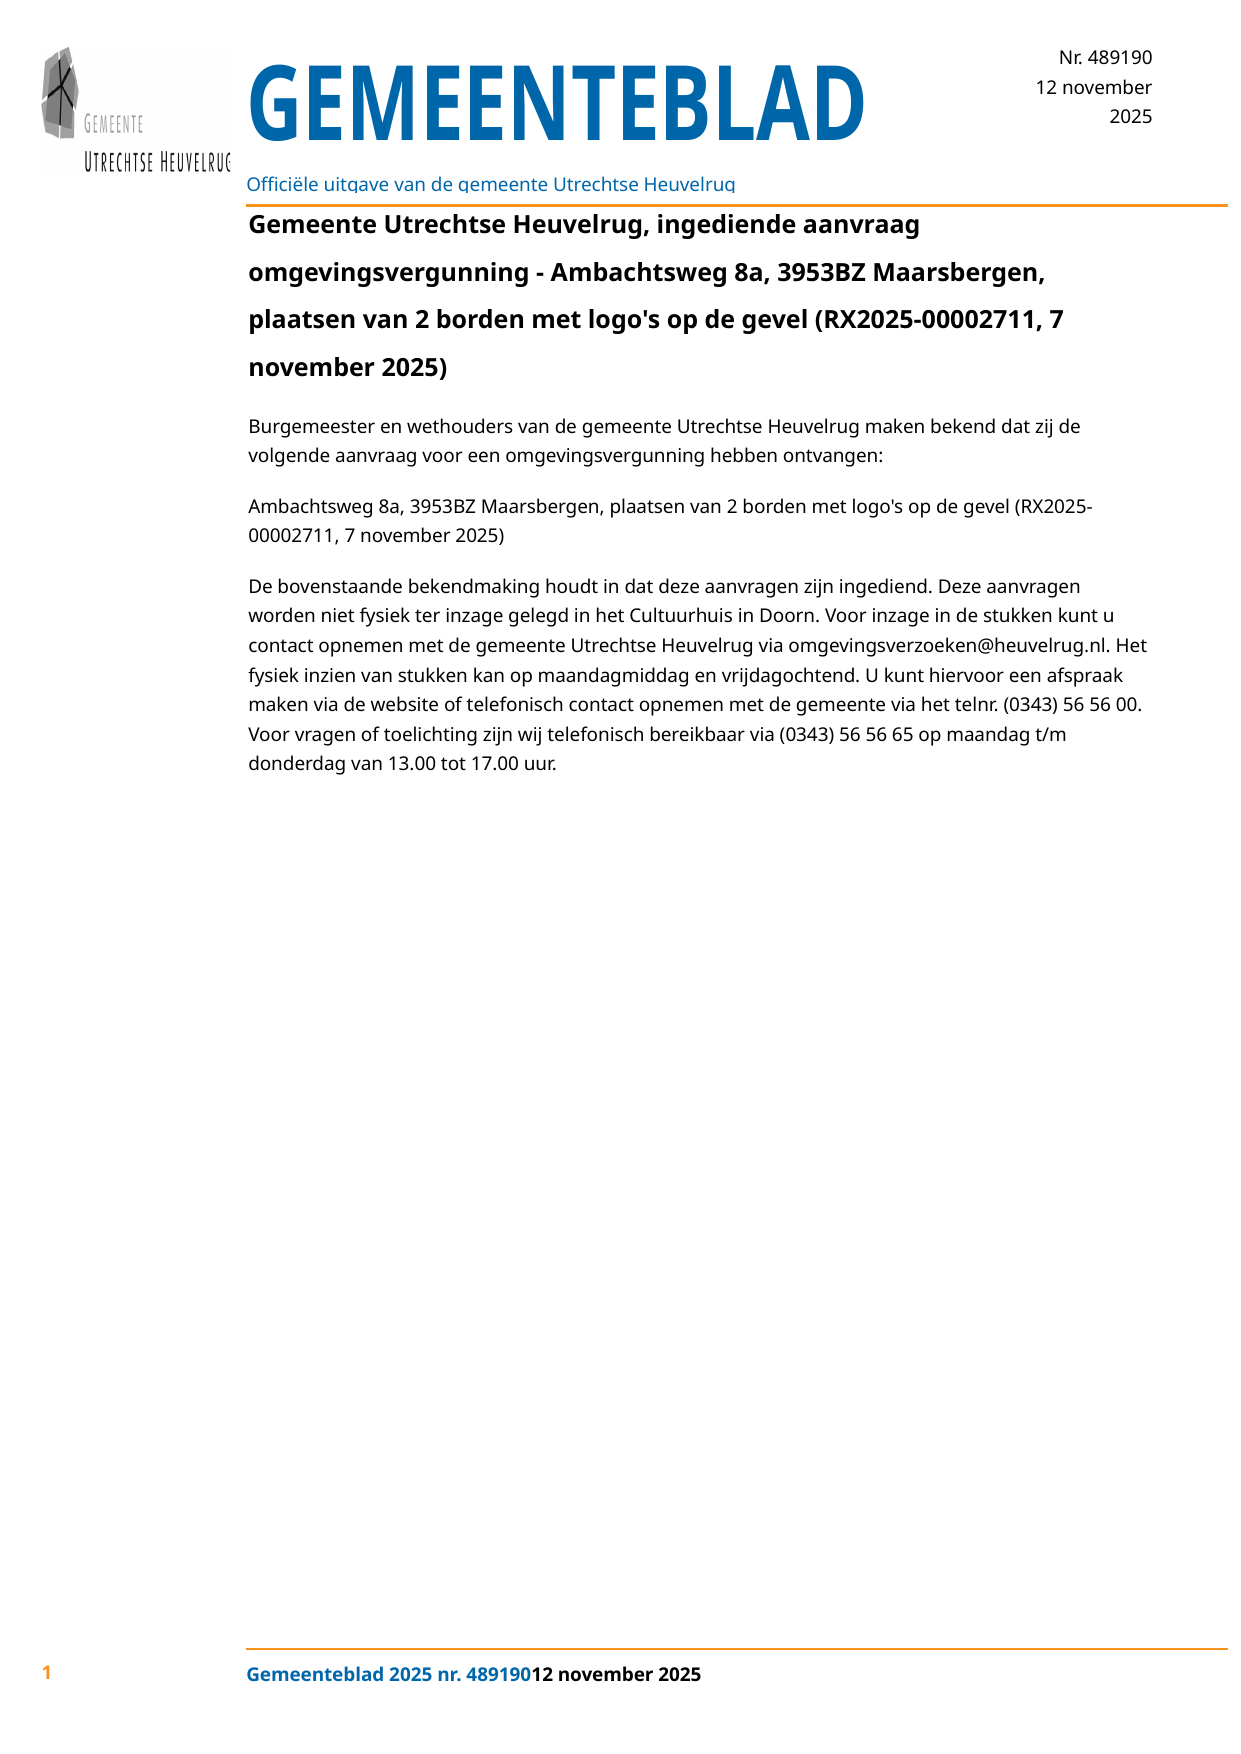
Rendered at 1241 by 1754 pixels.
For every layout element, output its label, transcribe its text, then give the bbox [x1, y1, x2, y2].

text Ambachtsweg 8a, 3953BZ Maarsbergen, plaatsen van 2 borden met logo's op de gevel (RX2025-00002711, 7 november 2025) [248, 493, 1152, 548]
text De bovenstaande bekendmaking houdt in dat deze aanvragen zijn ingediend. Deze aanvragen worden niet fysiek ter inzage gelegd in het Cultuurhuis in Doorn. Voor inzage in de stukken kunt u contact opnemen met de gemeente Utrechtse Heuvelrug via omgevingsverzoeken@heuvelrug.nl. Het fysiek inzien van stukken kan op maandagmiddag en vrijdagochtend. U kunt hiervoor een afspraak maken via de website of telefonisch contact opnemen met de gemeente via het telnr. (0343) 56 56 00. Voor vragen of toelichting zijn wij telefonisch bereikbaar via (0343) 56 56 65 op maandag t/m donderdag van 13.00 tot 17.00 uur. [248, 573, 1152, 776]
text Gemeente Utrechtse Heuvelrug, ingediende aanvraag omgevingsvergunning - Ambachtsweg 8a, 3953BZ Maarsbergen, plaatsen van 2 borden met logo's op de gevel (RX2025-00002711, 7 november 2025) [248, 207, 1152, 384]
text Burgemeester en wethouders van de gemeente Utrechtse Heuvelrug maken bekend dat zij de volgende aanvraag voor een omgevingsvergunning hebben ontvangen: [248, 413, 1152, 468]
picture [41, 47, 231, 172]
